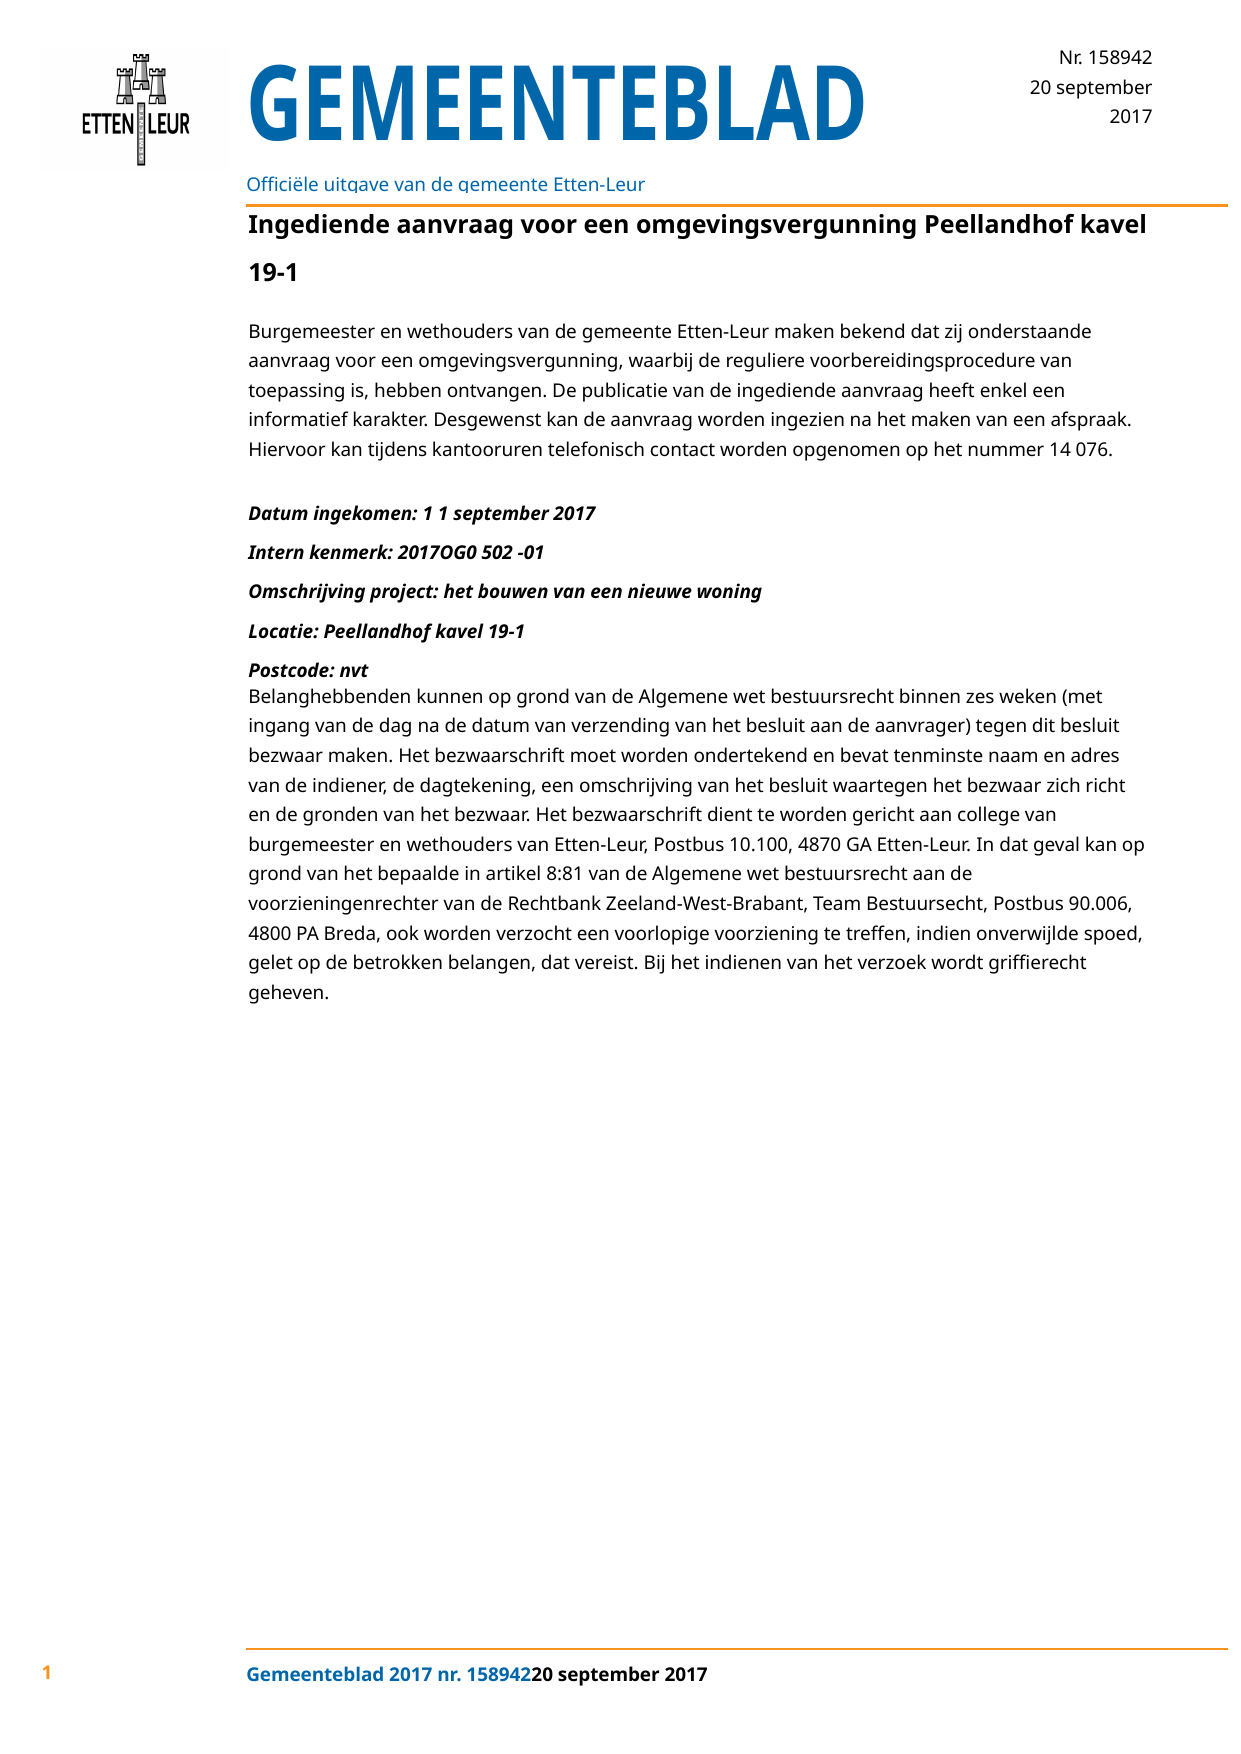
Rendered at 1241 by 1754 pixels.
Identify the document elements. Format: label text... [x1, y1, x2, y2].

text Locatie: Peellandhof kavel 19-1 [248, 618, 1152, 644]
text Ingediende aanvraag voor een omgevingsvergunning Peellandhof kavel 19-1 [248, 207, 1152, 288]
picture [41, 47, 231, 172]
text Belanghebbenden kunnen op grond van de Algemene wet bestuursrecht binnen zes weken (met ingang van de dag na de datum van verzending van het besluit aan de aanvrager) tegen dit besluit bezwaar maken. Het bezwaarschrift moet worden ondertekend en bevat tenminste naam en adres van de indiener, de dagtekening, een omschrijving van het besluit waartegen het bezwaar zich richt en de gronden van het bezwaar. Het bezwaarschrift dient te worden gericht aan college van burgemeester en wethouders van Etten-Leur, Postbus 10.100, 4870 GA Etten-Leur. In dat geval kan op grond van het bepaalde in artikel 8:81 van de Algemene wet bestuursrecht aan de voorzieningenrechter van de Rechtbank Zeeland-West-Brabant, Team Bestuursecht, Postbus 90.006, 4800 PA Breda, ook worden verzocht een voorlopige voorziening te treffen, indien onverwijlde spoed, gelet op de betrokken belangen, dat vereist. Bij het indienen van het verzoek wordt griffierecht geheven. [248, 683, 1152, 1004]
text Omschrijving project: het bouwen van een nieuwe woning [248, 579, 1152, 604]
text Intern kenmerk: 2017OG0 502 -01 [248, 539, 1152, 565]
text Burgemeester en wethouders van de gemeente Etten-Leur maken bekend dat zij onderstaande aanvraag voor een omgevingsvergunning, waarbij de reguliere voorbereidingsprocedure van toepassing is, hebben ontvangen. De publicatie van de ingediende aanvraag heeft enkel een informatief karakter. Desgewenst kan de aanvraag worden ingezien na het maken van een afspraak. Hiervoor kan tijdens kantooruren telefonisch contact worden opgenomen op het nummer 14 076. [248, 318, 1152, 462]
text Postcode: nvt [248, 657, 1152, 683]
text Datum ingekomen: 1 1 september 2017 [248, 500, 1152, 526]
